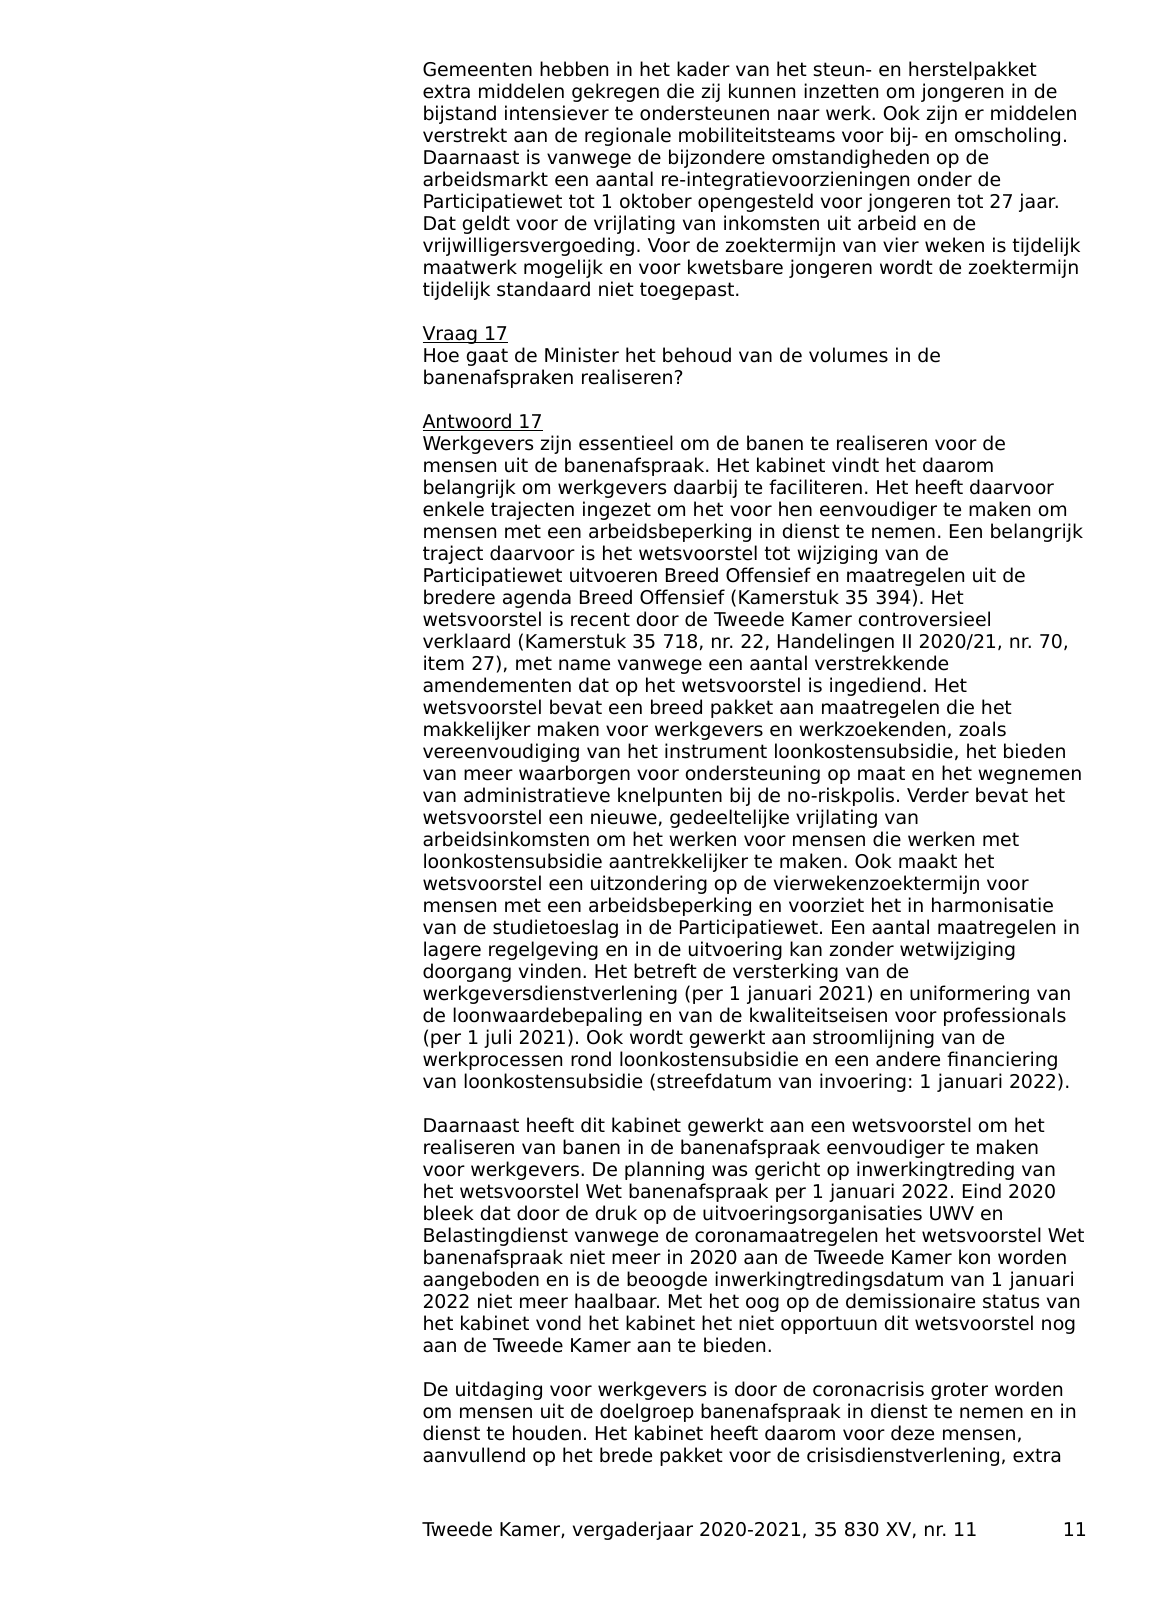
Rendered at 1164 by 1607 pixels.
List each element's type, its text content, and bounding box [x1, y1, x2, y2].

text Gemeenten hebben in het kader van het steun- en herstelpakket extra middelen gekregen die zij kunnen inzetten om jongeren in de bijstand intensiever te ondersteunen naar werk. Ook zijn er middelen verstrekt aan de regionale mobiliteitsteams voor bij- en omscholing. Daarnaast is vanwege de bijzondere omstandigheden op de arbeidsmarkt een aantal re-integratievoorzieningen onder de Participatiewet tot 1 oktober opengesteld voor jongeren tot 27 jaar. Dat geldt voor de vrijlating van inkomsten uit arbeid en de vrijwilligersvergoeding. Voor de zoektermijn van vier weken is tijdelijk maatwerk mogelijk en voor kwetsbare jongeren wordt de zoektermijn tijdelijk standaard niet toegepast. [422, 59, 1087, 301]
text Werkgevers zijn essentieel om de banen te realiseren voor de mensen uit de banenafspraak. Het kabinet vindt het daarom belangrijk om werkgevers daarbij te faciliteren. Het heeft daarvoor enkele trajecten ingezet om het voor hen eenvoudiger te maken om mensen met een arbeidsbeperking in dienst te nemen. Een belangrijk traject daarvoor is het wetsvoorstel tot wijziging van de Participatiewet uitvoeren Breed Offensief en maatregelen uit de bredere agenda Breed Offensief (Kamerstuk 35 394). Het wetsvoorstel is recent door de Tweede Kamer controversieel verklaard (Kamerstuk 35 718, nr. 22, Handelingen II 2020/21, nr. 70, item 27), met name vanwege een aantal verstrekkende amendementen dat op het wetsvoorstel is ingediend. Het wetsvoorstel bevat een breed pakket aan maatregelen die het makkelijker maken voor werkgevers en werkzoekenden, zoals vereenvoudiging van het instrument loonkostensubsidie, het bieden van meer waarborgen voor ondersteuning op maat en het wegnemen van administratieve knelpunten bij de no-riskpolis. Verder bevat het wetsvoorstel een nieuwe, gedeeltelijke vrijlating van arbeidsinkomsten om het werken voor mensen die werken met loonkostensubsidie aantrekkelijker te maken. Ook maakt het wetsvoorstel een uitzondering op de vierwekenzoektermijn voor mensen met een arbeidsbeperking en voorziet het in harmonisatie van de studietoeslag in de Participatiewet. Een aantal maatregelen in lagere regelgeving en in de uitvoering kan zonder wetwijziging doorgang vinden. Het betreft de versterking van de werkgeversdienstverlening (per 1 januari 2021) en uniformering van de loonwaardebepaling en van de kwaliteitseisen voor professionals (per 1 juli 2021). Ook wordt gewerkt aan stroomlijning van de werkprocessen rond loonkostensubsidie en een andere financiering van loonkostensubsidie (streefdatum van invoering: 1 januari 2022). [422, 433, 1087, 1092]
text Daarnaast heeft dit kabinet gewerkt aan een wetsvoorstel om het realiseren van banen in de banenafspraak eenvoudiger te maken voor werkgevers. De planning was gericht op inwerkingtreding van het wetsvoorstel Wet banenafspraak per 1 januari 2022. Eind 2020 bleek dat door de druk op de uitvoeringsorganisaties UWV en Belastingdienst vanwege de coronamaatregelen het wetsvoorstel Wet banenafspraak niet meer in 2020 aan de Tweede Kamer kon worden aangeboden en is de beoogde inwerkingtredingsdatum van 1 januari 2022 niet meer haalbaar. Met het oog op de demissionaire status van het kabinet vond het kabinet het niet opportuun dit wetsvoorstel nog aan de Tweede Kamer aan te bieden. [422, 1115, 1087, 1356]
text Hoe gaat de Minister het behoud van de volumes in de banenafspraken realiseren? [422, 345, 1087, 389]
text De uitdaging voor werkgevers is door de coronacrisis groter worden om mensen uit de doelgroep banenafspraak in dienst te nemen en in dienst te houden. Het kabinet heeft daarom voor deze mensen, aanvullend op het brede pakket voor de crisisdienstverlening, extra [422, 1379, 1087, 1467]
subtitle Antwoord 17 [422, 411, 1087, 433]
subtitle Vraag 17 [422, 323, 1087, 345]
